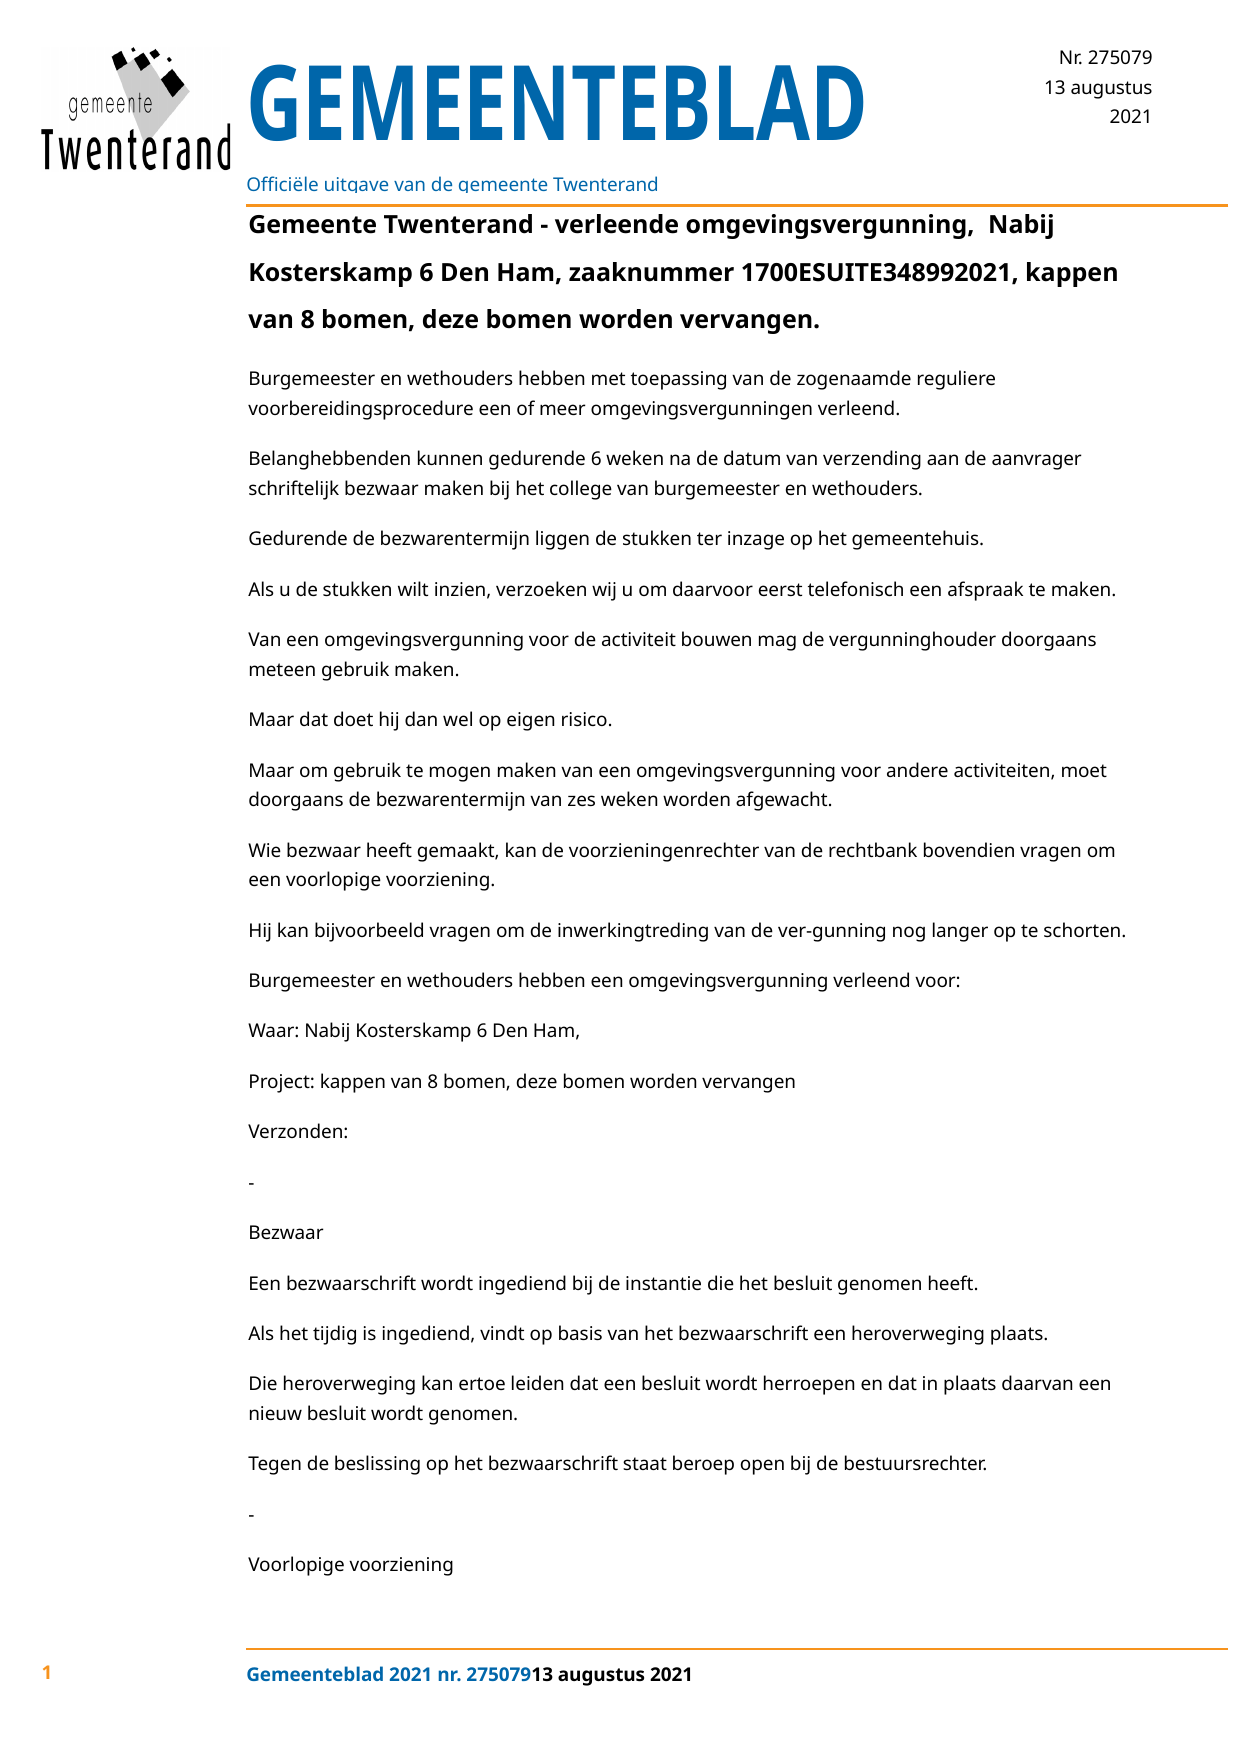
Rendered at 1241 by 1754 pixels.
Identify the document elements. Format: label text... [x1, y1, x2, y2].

text Als u de stukken wilt inzien, verzoeken wij u om daarvoor eerst telefonisch een afspraak te maken. [248, 576, 1152, 602]
text Project: kappen van 8 bomen, deze bomen worden vervangen [248, 1068, 1152, 1094]
text Maar dat doet hij dan wel op eigen risico. [248, 706, 1152, 732]
picture [41, 47, 231, 172]
text Gedurende de bezwarentermijn liggen de stukken ter inzage op het gemeentehuis. [248, 526, 1152, 551]
text Gemeente Twenterand - verleende omgevingsvergunning, Nabij Kosterskamp 6 Den Ham, zaaknummer 1700ESUITE348992021, kappen van 8 bomen, deze bomen worden vervangen. [248, 207, 1152, 336]
text - [248, 1501, 1152, 1527]
text Tegen de beslissing op het bezwaarschrift staat beroep open bij de bestuursrechter. [248, 1451, 1152, 1476]
text Hij kan bijvoorbeeld vragen om de inwerkingtreding van de ver-gunning nog langer op te schorten. [248, 917, 1152, 942]
text Als het tijdig is ingediend, vindt op basis van het bezwaarschrift een heroverweging plaats. [248, 1320, 1152, 1346]
text Maar om gebruik te mogen maken van een omgevingsvergunning voor andere activiteiten, moet doorgaans de bezwarentermijn van zes weken worden afgewacht. [248, 757, 1152, 812]
text Bezwaar [248, 1219, 1152, 1245]
text Een bezwaarschrift wordt ingediend bij de instantie die het besluit genomen heeft. [248, 1270, 1152, 1295]
text Burgemeester en wethouders hebben een omgevingsvergunning verleend voor: [248, 967, 1152, 993]
text Van een omgevingsvergunning voor de activiteit bouwen mag de vergunninghouder doorgaans meteen gebruik maken. [248, 626, 1152, 682]
text Burgemeester en wethouders hebben met toepassing van de zogenaamde reguliere voorbereidingsprocedure een of meer omgevingsvergunningen verleend. [248, 366, 1152, 421]
text Die heroverweging kan ertoe leiden dat een besluit wordt herroepen en dat in plaats daarvan een nieuw besluit wordt genomen. [248, 1371, 1152, 1426]
text Verzonden: [248, 1118, 1152, 1144]
text Wie bezwaar heeft gemaakt, kan de voorzieningenrechter van de rechtbank bovendien vragen om een voorlopige voorziening. [248, 837, 1152, 892]
text Voorlopige voorziening [248, 1551, 1152, 1577]
text - [248, 1169, 1152, 1194]
text Waar: Nabij Kosterskamp 6 Den Ham, [248, 1018, 1152, 1043]
text Belanghebbenden kunnen gedurende 6 weken na de datum van verzending aan de aanvrager schriftelijk bezwaar maken bij het college van burgemeester en wethouders. [248, 446, 1152, 501]
